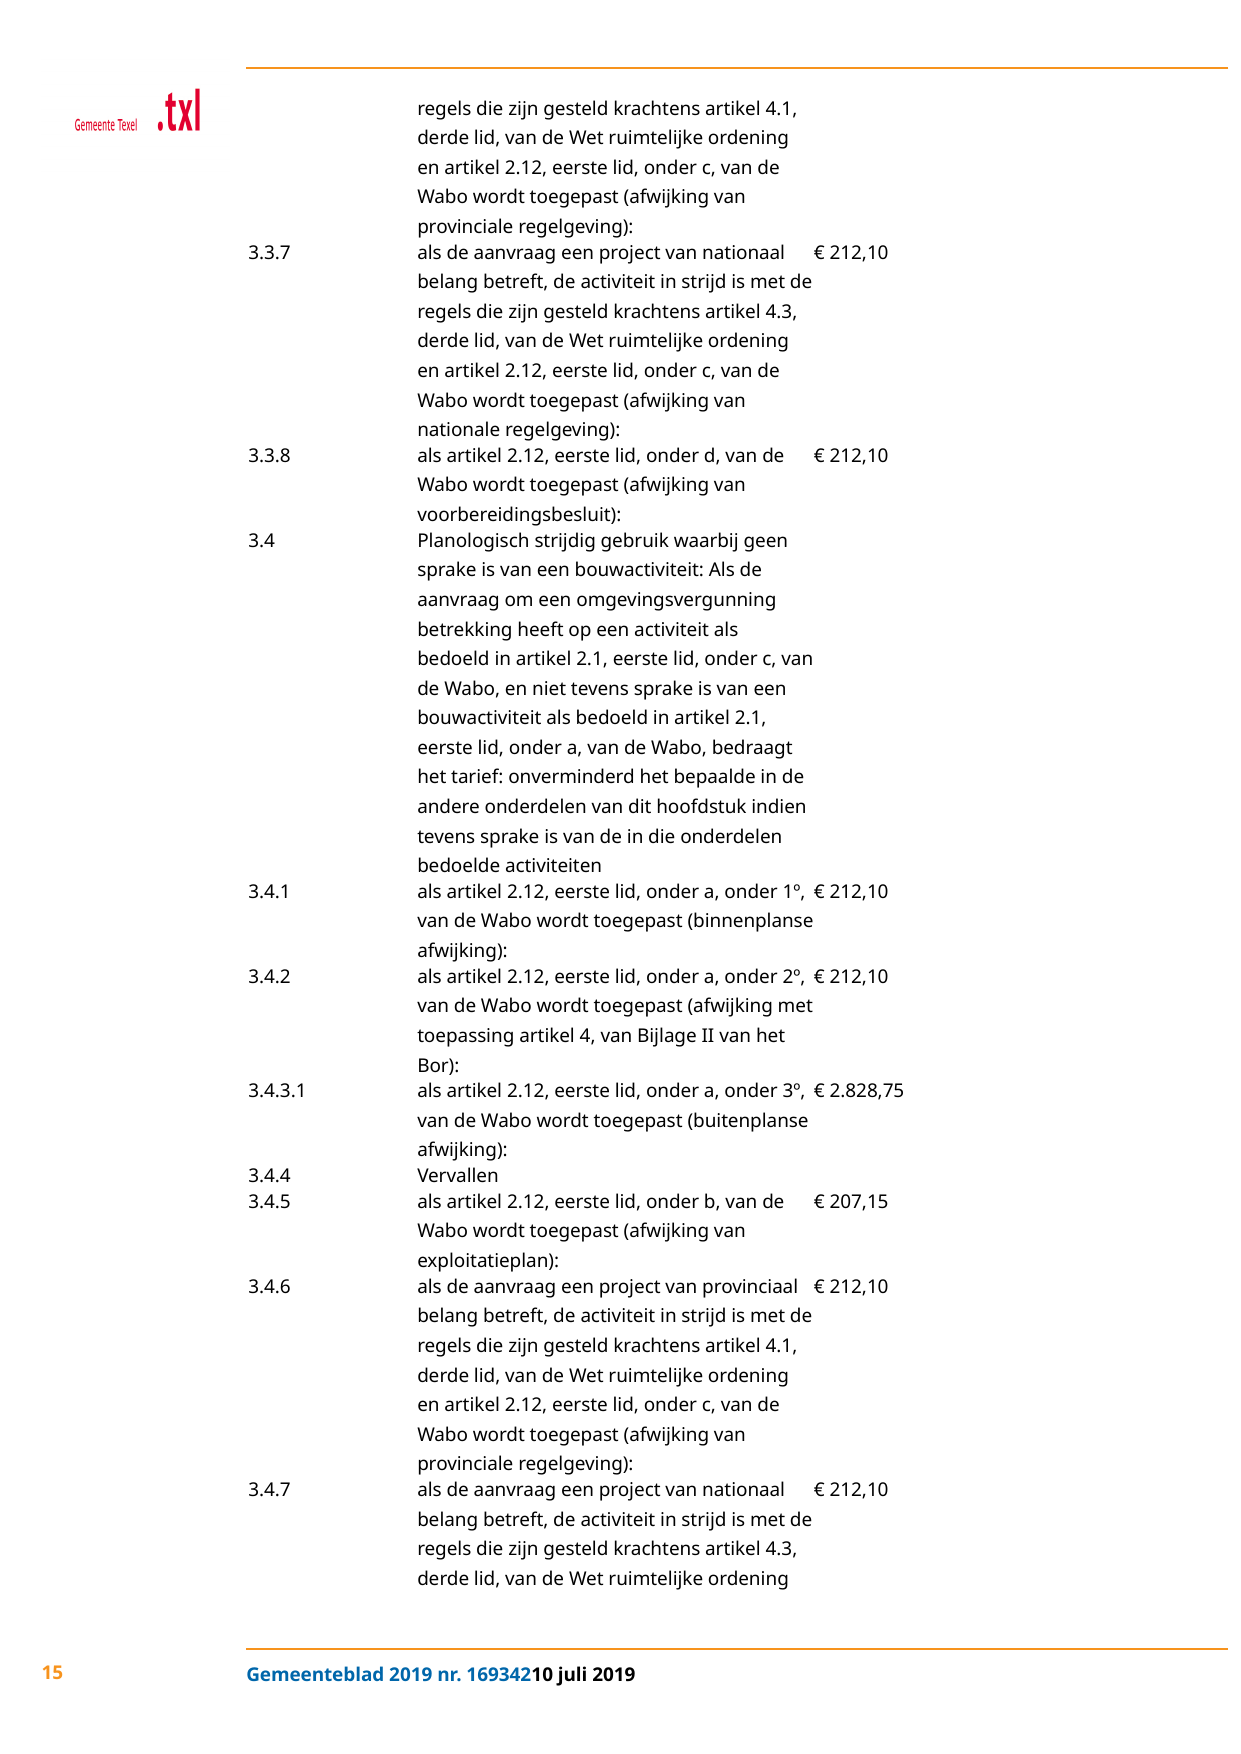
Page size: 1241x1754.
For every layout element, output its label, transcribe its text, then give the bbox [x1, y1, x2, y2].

table_cell € 212,10 [814, 963, 983, 1077]
table_cell als de aanvraag een project van nationaal belang betreft, de activiteit in strijd is met de regels die zijn gesteld krachtens artikel 4.3, derde lid, van de Wet ruimtelijke ordening en artikel 2.12, eerste lid, onder c, van de Wabo wordt toegepast (afwijking van nationale regelgeving): [417, 239, 814, 442]
table_cell [983, 963, 1152, 1077]
table_cell als artikel 2.12, eerste lid, onder b, van de Wabo wordt toegepast (afwijking van exploitatieplan): [417, 1188, 814, 1273]
table_cell Planologisch strijdig gebruik waarbij geen sprake is van een bouwactiviteit: Als de aanvraag om een omgevingsvergunning betrekking heeft op een activiteit als bedoeld in artikel 2.1, eerste lid, onder c, van de Wabo, en niet tevens sprake is van een bouwactiviteit als bedoeld in artikel 2.1, eerste lid, onder a, van de Wabo, bedraagt het tarief: onverminderd het bepaalde in de andere onderdelen van dit hoofdstuk indien tevens sprake is van de in die onderdelen bedoelde activiteiten [417, 527, 814, 878]
table_cell € 212,10 [814, 239, 983, 442]
table_cell [814, 95, 983, 239]
table_cell 3.4.7 [248, 1476, 417, 1591]
table_cell € 212,10 [814, 1273, 983, 1476]
picture [41, 47, 231, 172]
table_cell Vervallen [417, 1163, 814, 1188]
table_cell [983, 527, 1152, 878]
table_cell [983, 878, 1152, 963]
table_cell 3.4 [248, 527, 417, 878]
table_cell [983, 1163, 1152, 1188]
table_cell [983, 239, 1152, 442]
table_cell [983, 1078, 1152, 1162]
table_cell € 212,10 [814, 442, 983, 527]
table_cell 3.4.1 [248, 878, 417, 963]
table_cell 3.4.5 [248, 1188, 417, 1273]
table_cell als artikel 2.12, eerste lid, onder a, onder 2º, van de Wabo wordt toegepast (afwijking met toepassing artikel 4, van Bijlage II van het Bor): [417, 963, 814, 1077]
table_cell als artikel 2.12, eerste lid, onder a, onder 3º, van de Wabo wordt toegepast (buitenplanse afwijking): [417, 1078, 814, 1162]
table_cell [814, 1163, 983, 1188]
table_cell [983, 1476, 1152, 1591]
table_cell [248, 95, 417, 239]
table_cell 3.4.2 [248, 963, 417, 1077]
table_cell € 212,10 [814, 878, 983, 963]
table_cell [983, 442, 1152, 527]
table_cell 3.4.4 [248, 1163, 417, 1188]
table_cell 3.4.3.1 [248, 1078, 417, 1162]
table_cell [983, 95, 1152, 239]
table_cell 3.3.7 [248, 239, 417, 442]
table_cell € 2.828,75 [814, 1078, 983, 1162]
table_cell € 212,10 [814, 1476, 983, 1591]
table_cell [983, 1273, 1152, 1476]
table_cell regels die zijn gesteld krachtens artikel 4.1, derde lid, van de Wet ruimtelijke ordening en artikel 2.12, eerste lid, onder c, van de Wabo wordt toegepast (afwijking van provinciale regelgeving): [417, 95, 814, 239]
table_cell € 207,15 [814, 1188, 983, 1273]
table_cell als artikel 2.12, eerste lid, onder d, van de Wabo wordt toegepast (afwijking van voorbereidingsbesluit): [417, 442, 814, 527]
table_cell als artikel 2.12, eerste lid, onder a, onder 1º, van de Wabo wordt toegepast (binnenplanse afwijking): [417, 878, 814, 963]
table_cell [814, 527, 983, 878]
table_cell 3.3.8 [248, 442, 417, 527]
table_cell [983, 1188, 1152, 1273]
table_cell 3.4.6 [248, 1273, 417, 1476]
table_cell als de aanvraag een project van nationaal belang betreft, de activiteit in strijd is met de regels die zijn gesteld krachtens artikel 4.3, derde lid, van de Wet ruimtelijke ordening [417, 1476, 814, 1591]
table_cell als de aanvraag een project van provinciaal belang betreft, de activiteit in strijd is met de regels die zijn gesteld krachtens artikel 4.1, derde lid, van de Wet ruimtelijke ordening en artikel 2.12, eerste lid, onder c, van de Wabo wordt toegepast (afwijking van provinciale regelgeving): [417, 1273, 814, 1476]
